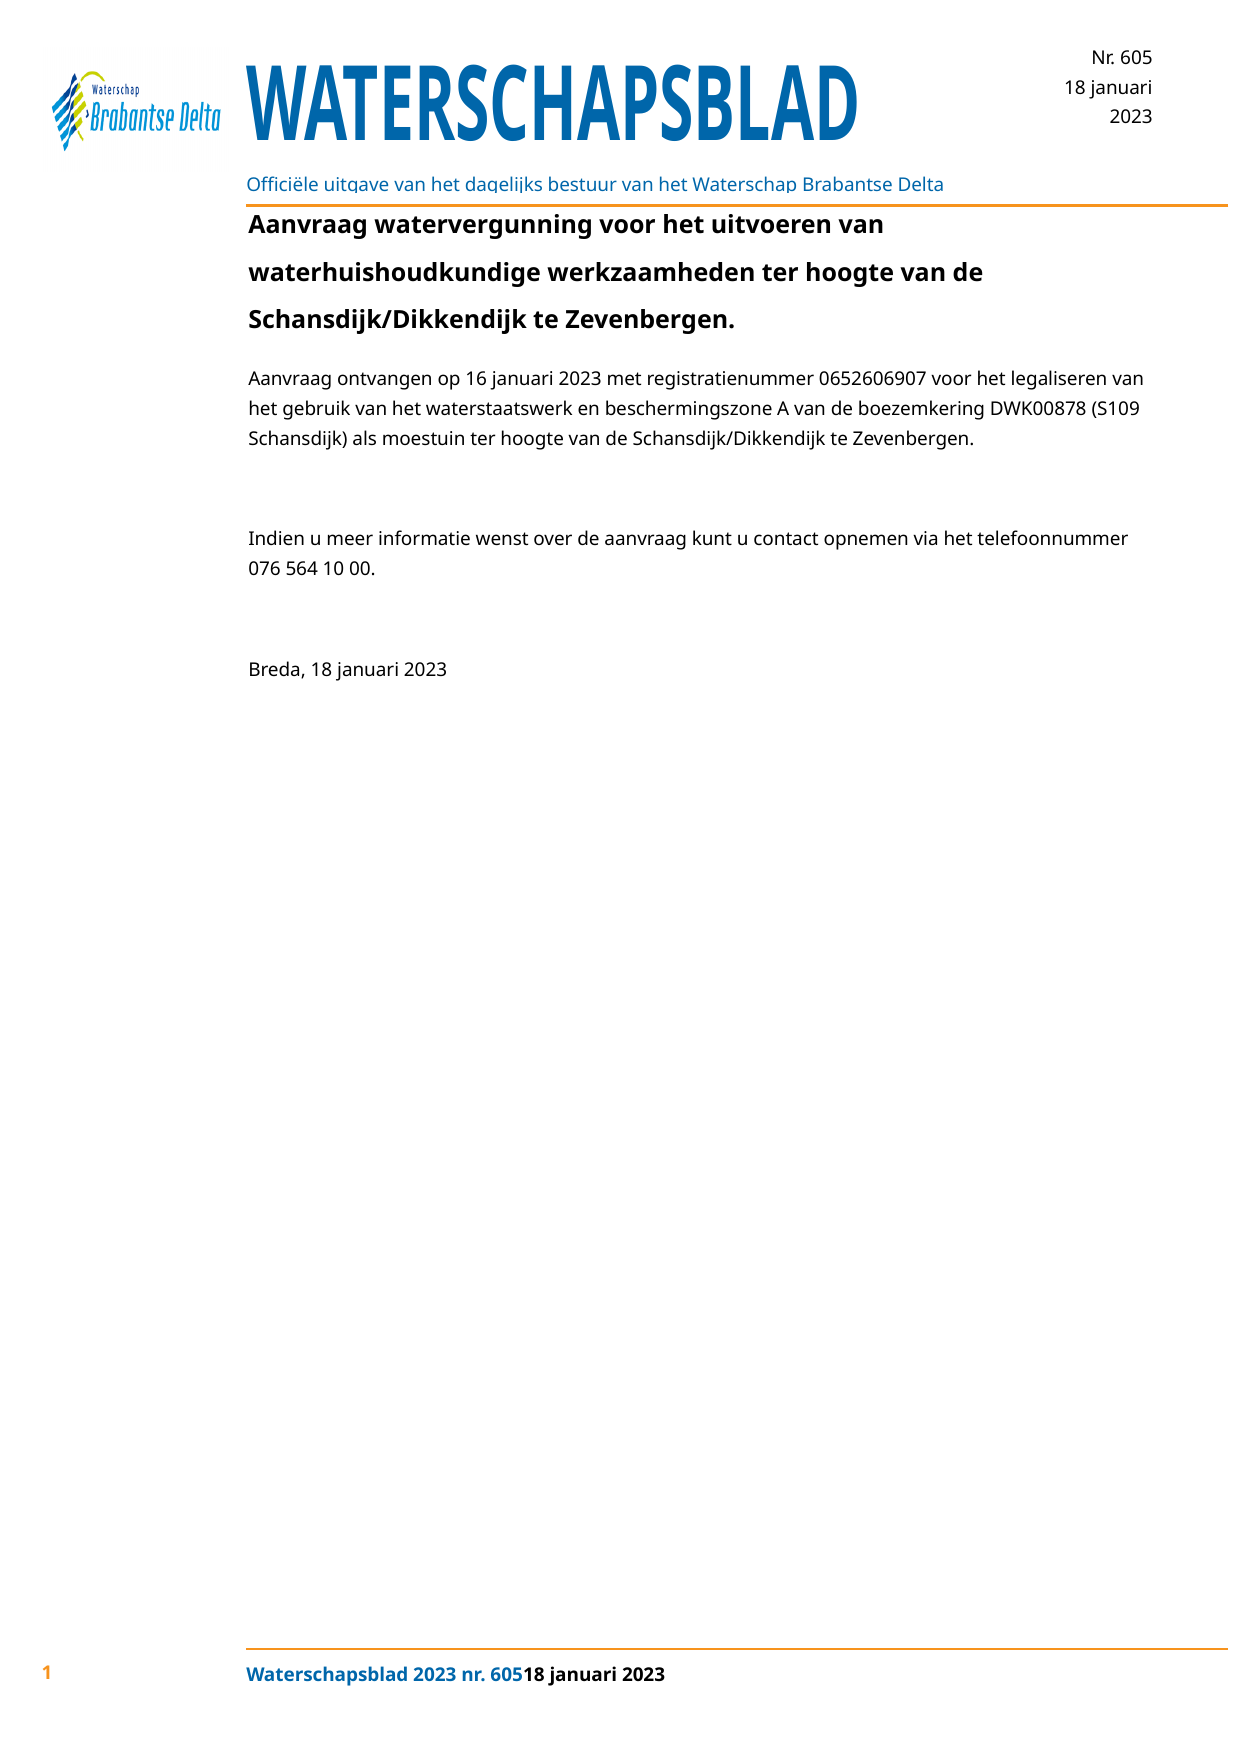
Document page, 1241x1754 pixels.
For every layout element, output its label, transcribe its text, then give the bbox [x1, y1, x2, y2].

text Aanvraag watervergunning voor het uitvoeren van waterhuishoudkundige werkzaamheden ter hoogte van de Schansdijk/Dikkendijk te Zevenbergen. [248, 207, 1152, 336]
text Aanvraag ontvangen op 16 januari 2023 met registratienummer 0652606907 voor het legaliseren van het gebruik van het waterstaatswerk en beschermingszone A van de boezemkering DWK00878 (S109 Schansdijk) als moestuin ter hoogte van de Schansdijk/Dikkendijk te Zevenbergen. [248, 366, 1152, 450]
picture [41, 47, 231, 172]
text Breda, 18 januari 2023 [248, 656, 1152, 682]
text Indien u meer informatie wenst over de aanvraag kunt u contact opnemen via het telefoonnummer 076 564 10 00. [248, 526, 1152, 581]
